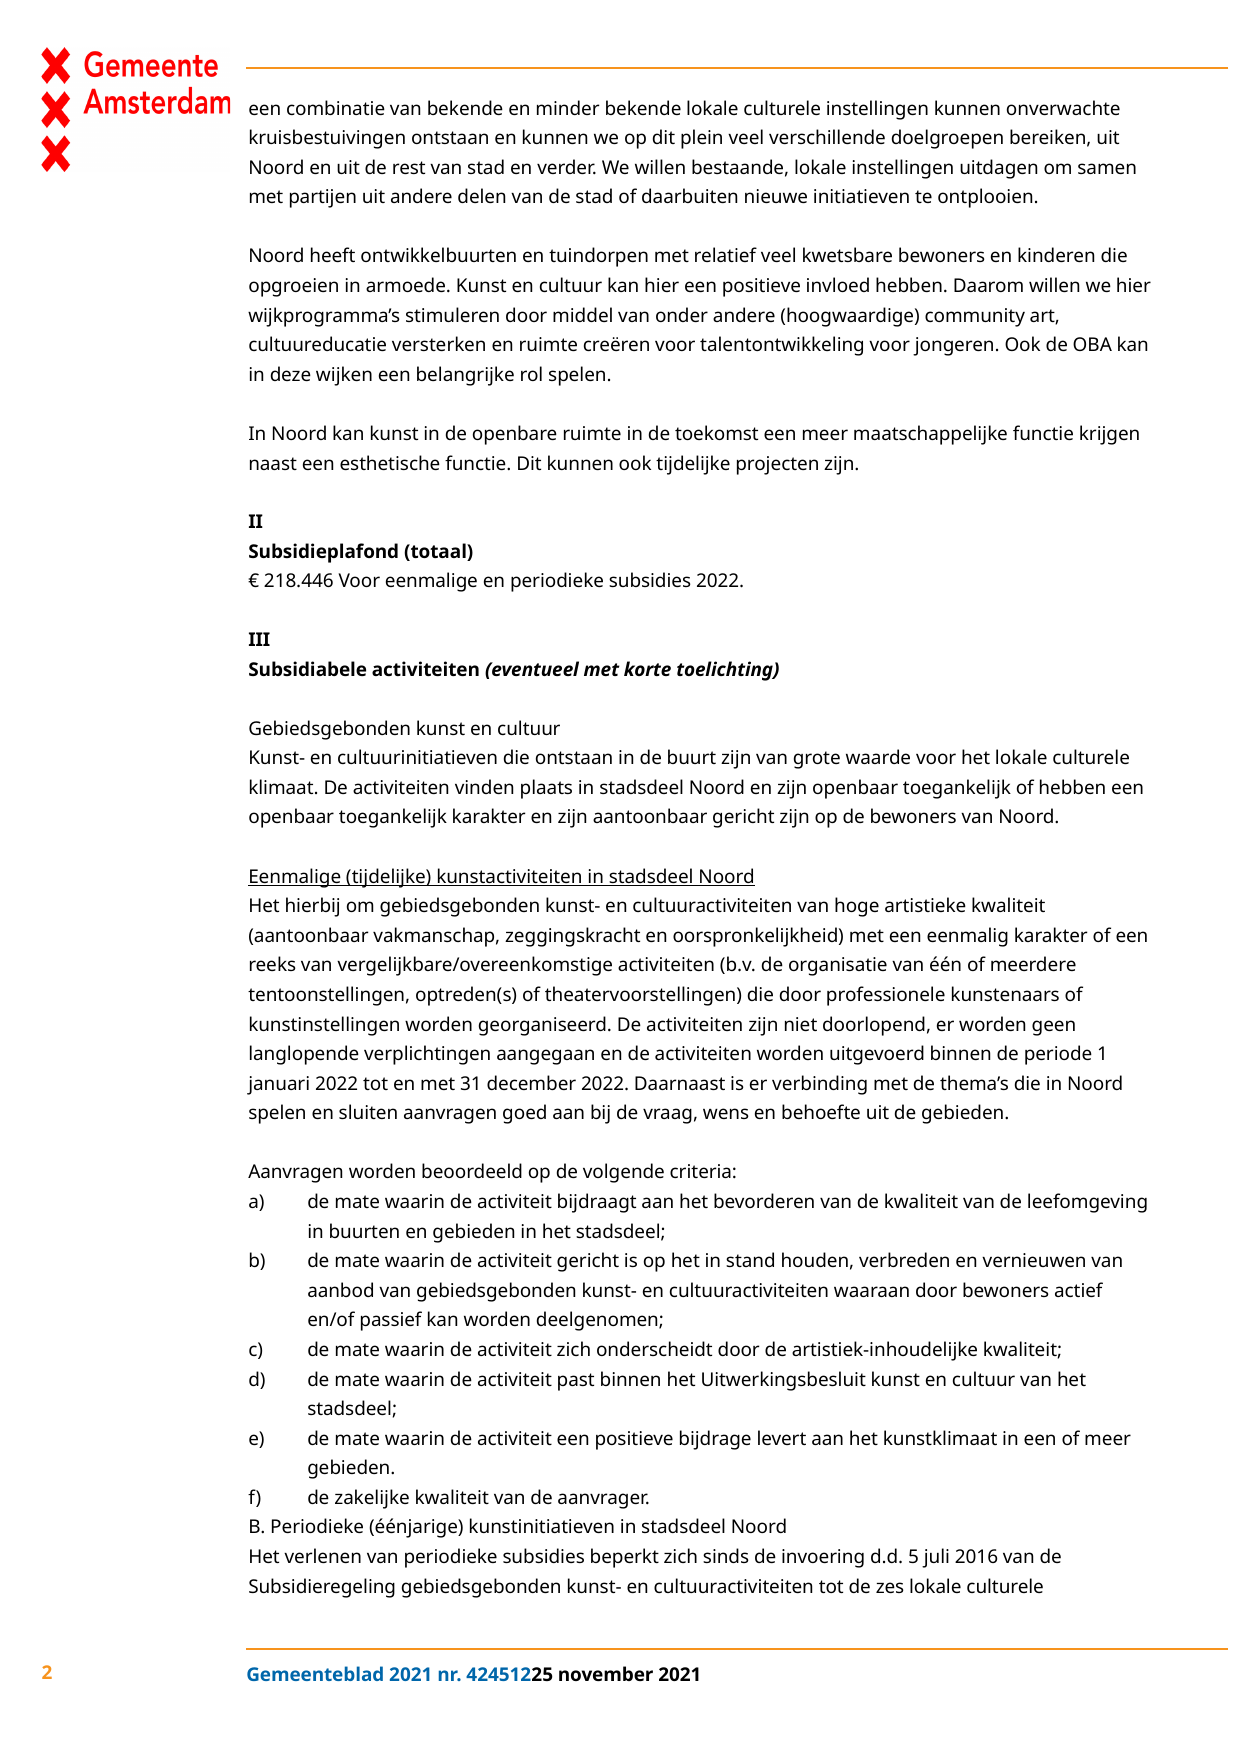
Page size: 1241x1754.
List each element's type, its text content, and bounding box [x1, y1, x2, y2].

text II [248, 508, 1152, 534]
table_header een combinatie van bekende en minder bekende lokale culturele instellingen kunnen onverwachte kruisbestuivingen ontstaan en kunnen we op dit plein veel verschillende doelgroepen bereiken, uit Noord en uit de rest van stad en verder. We willen bestaande, lokale instellingen uitdagen om samen met partijen uit andere delen van de stad of daarbuiten nieuwe initiatieven te ontplooien. Noord heeft ontwikkelbuurten en tuindorpen met relatief veel kwetsbare bewoners en kinderen die opgroeien in armoede. Kunst en cultuur kan hier een positieve invloed hebben. Daarom willen we hier wijkprogramma’s stimuleren door middel van onder andere (hoogwaardige) community art, cultuureducatie versterken en ruimte creëren voor talentontwikkeling voor jongeren. Ook de OBA kan in deze wijken een belangrijke rol spelen. In Noord kan kunst in de openbare ruimte in de toekomst een meer maatschappelijke functie krijgen naast een esthetische functie. Dit kunnen ook tijdelijke projecten zijn. [248, 95, 1152, 476]
table_header Subsidiabele activiteiten (eventueel met korte toelichting) Gebiedsgebonden kunst en cultuur Kunst- en cultuurinitiatieven die ontstaan in de buurt zijn van grote waarde voor het lokale culturele klimaat. De activiteiten vinden plaats in stadsdeel Noord en zijn openbaar toegankelijk of hebben een openbaar toegankelijk karakter en zijn aantoonbaar gericht zijn op de bewoners van Noord. Eenmalige (tijdelijke) kunstactiviteiten in stadsdeel Noord Het hierbij om gebiedsgebonden kunst- en cultuuractiviteiten van hoge artistieke kwaliteit (aantoonbaar vakmanschap, zeggingskracht en oorspronkelijkheid) met een eenmalig karakter of een reeks van vergelijkbare/overeenkomstige activiteiten (b.v. de organisatie van één of meerdere tentoonstellingen, optreden(s) of theatervoorstellingen) die door professionele kunstenaars of kunstinstellingen worden georganiseerd. De activiteiten zijn niet doorlopend, er worden geen langlopende verplichtingen aangegaan en de activiteiten worden uitgevoerd binnen de periode 1 januari 2022 tot en met 31 december 2022. Daarnaast is er verbinding met de thema’s die in Noord spelen en sluiten aanvragen goed aan bij de vraag, wens en behoefte uit de gebieden. Aanvragen worden beoordeeld op de volgende criteria: de mate waarin de activiteit bijdraagt aan het bevorderen van de kwaliteit van de leefomgeving in buurten en gebieden in het stadsdeel; de mate waarin de activiteit gericht is op het in stand houden, verbreden en vernieuwen van aanbod van gebiedsgebonden kunst- en cultuuractiviteiten waaraan door bewoners actief en/of passief kan worden deelgenomen; de mate waarin de activiteit zich onderscheidt door de artistiek-inhoudelijke kwaliteit; de mate waarin de activiteit past binnen het Uitwerkingsbesluit kunst en cultuur van het stadsdeel; de mate waarin de activiteit een positieve bijdrage levert aan het kunstklimaat in een of meer gebieden. de zakelijke kwaliteit van de aanvrager. B. Periodieke (éénjarige) kunstinitiatieven in stadsdeel Noord Het verlenen van periodieke subsidies beperkt zich sinds de invoering d.d. 5 juli 2016 van de Subsidieregeling gebiedsgebonden kunst- en cultuuractiviteiten tot de zes lokale culturele [248, 656, 1152, 1599]
text III [248, 626, 1152, 652]
table_header Subsidieplafond (totaal) € 218.446 Voor eenmalige en periodieke subsidies 2022. [248, 538, 1152, 593]
picture [41, 47, 231, 172]
